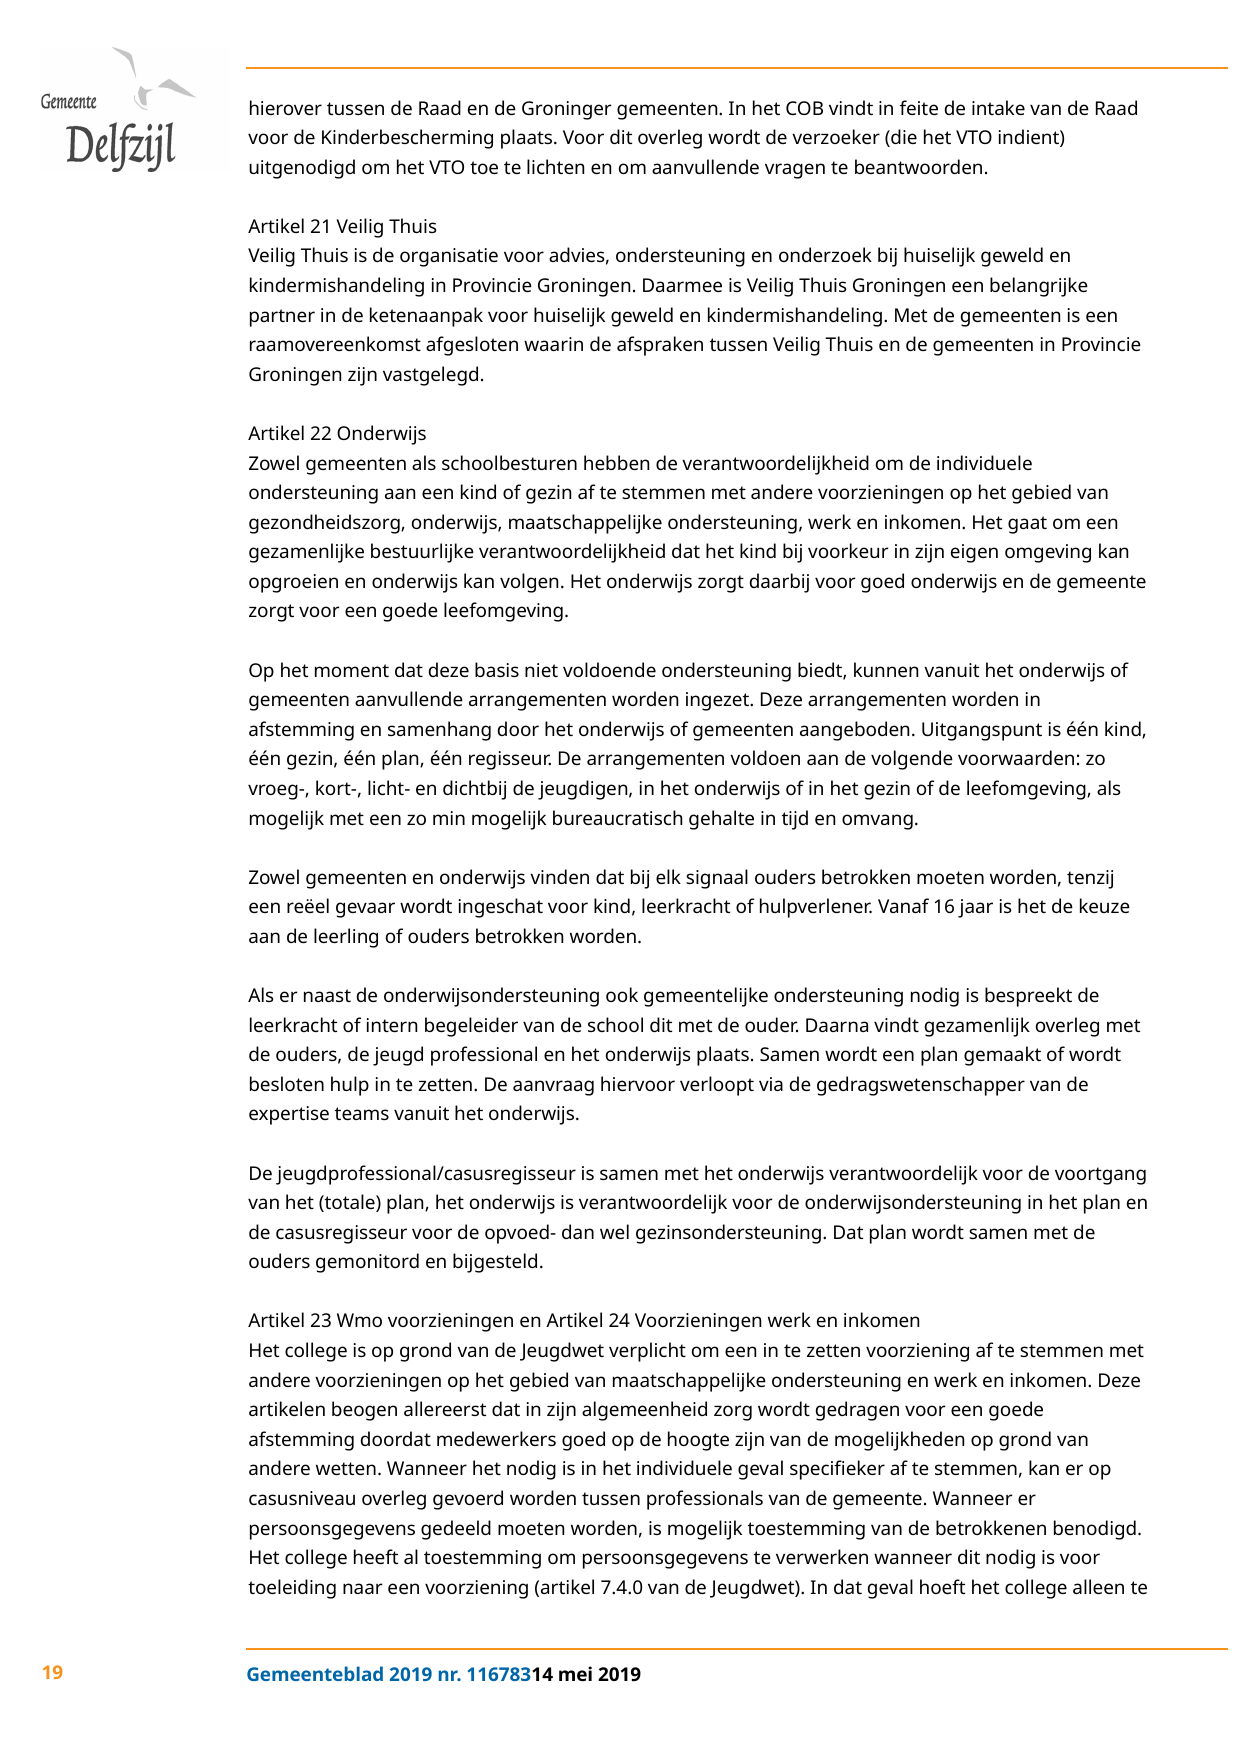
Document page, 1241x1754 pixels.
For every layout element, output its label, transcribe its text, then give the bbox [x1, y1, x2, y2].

text Artikel 23 Wmo voorzieningen en Artikel 24 Voorzieningen werk en inkomen [248, 1308, 1152, 1333]
text De jeugdprofessional/casusregisseur is samen met het onderwijs verantwoordelijk voor de voortgang van het (totale) plan, het onderwijs is verantwoordelijk voor de onderwijsondersteuning in het plan en de casusregisseur voor de opvoed- dan wel gezinsondersteuning. Dat plan wordt samen met de ouders gemonitord en bijgesteld. [248, 1160, 1152, 1274]
text hierover tussen de Raad en de Groninger gemeenten. In het COB vindt in feite de intake van de Raad voor de Kinderbescherming plaats. Voor dit overleg wordt de verzoeker (die het VTO indient) uitgenodigd om het VTO toe te lichten en om aanvullende vragen te beantwoorden. [248, 95, 1152, 180]
text Zowel gemeenten als schoolbesturen hebben de verantwoordelijkheid om de individuele ondersteuning aan een kind of gezin af te stemmen met andere voorzieningen op het gebied van gezondheidszorg, onderwijs, maatschappelijke ondersteuning, werk en inkomen. Het gaat om een gezamenlijke bestuurlijke verantwoordelijkheid dat het kind bij voorkeur in zijn eigen omgeving kan opgroeien en onderwijs kan volgen. Het onderwijs zorgt daarbij voor goed onderwijs en de gemeente zorgt voor een goede leefomgeving. [248, 450, 1152, 623]
text Op het moment dat deze basis niet voldoende ondersteuning biedt, kunnen vanuit het onderwijs of gemeenten aanvullende arrangementen worden ingezet. Deze arrangementen worden in afstemming en samenhang door het onderwijs of gemeenten aangeboden. Uitgangspunt is één kind, één gezin, één plan, één regisseur. De arrangementen voldoen aan de volgende voorwaarden: zo vroeg-, kort-, licht- en dichtbij de jeugdigen, in het onderwijs of in het gezin of de leefomgeving, als mogelijk met een zo min mogelijk bureaucratisch gehalte in tijd en omvang. [248, 657, 1152, 831]
text Zowel gemeenten en onderwijs vinden dat bij elk signaal ouders betrokken moeten worden, tenzij een reëel gevaar wordt ingeschat voor kind, leerkracht of hulpverlener. Vanaf 16 jaar is het de keuze aan de leerling of ouders betrokken worden. [248, 864, 1152, 949]
text Veilig Thuis is de organisatie voor advies, ondersteuning en onderzoek bij huiselijk geweld en kindermishandeling in Provincie Groningen. Daarmee is Veilig Thuis Groningen een belangrijke partner in de ketenaanpak voor huiselijk geweld en kindermishandeling. Met de gemeenten is een raamovereenkomst afgesloten waarin de afspraken tussen Veilig Thuis en de gemeenten in Provincie Groningen zijn vastgelegd. [248, 243, 1152, 387]
text Het college is op grond van de Jeugdwet verplicht om een in te zetten voorziening af te stemmen met andere voorzieningen op het gebied van maatschappelijke ondersteuning en werk en inkomen. Deze artikelen beogen allereerst dat in zijn algemeenheid zorg wordt gedragen voor een goede afstemming doordat medewerkers goed op de hoogte zijn van de mogelijkheden op grond van andere wetten. Wanneer het nodig is in het individuele geval specifieker af te stemmen, kan er op casusniveau overleg gevoerd worden tussen professionals van de gemeente. Wanneer er persoonsgegevens gedeeld moeten worden, is mogelijk toestemming van de betrokkenen benodigd. Het college heeft al toestemming om persoonsgegevens te verwerken wanneer dit nodig is voor toeleiding naar een voorziening (artikel 7.4.0 van de Jeugdwet). In dat geval hoeft het college alleen te [248, 1337, 1152, 1600]
picture [41, 47, 231, 172]
text Artikel 22 Onderwijs [248, 420, 1152, 446]
text Als er naast de onderwijsondersteuning ook gemeentelijke ondersteuning nodig is bespreekt de leerkracht of intern begeleider van de school dit met de ouder. Daarna vindt gezamenlijk overleg met de ouders, de jeugd professional en het onderwijs plaats. Samen wordt een plan gemaakt of wordt besloten hulp in te zetten. De aanvraag hiervoor verloopt via de gedragswetenschapper van de expertise teams vanuit het onderwijs. [248, 982, 1152, 1126]
text Artikel 21 Veilig Thuis [248, 213, 1152, 239]
